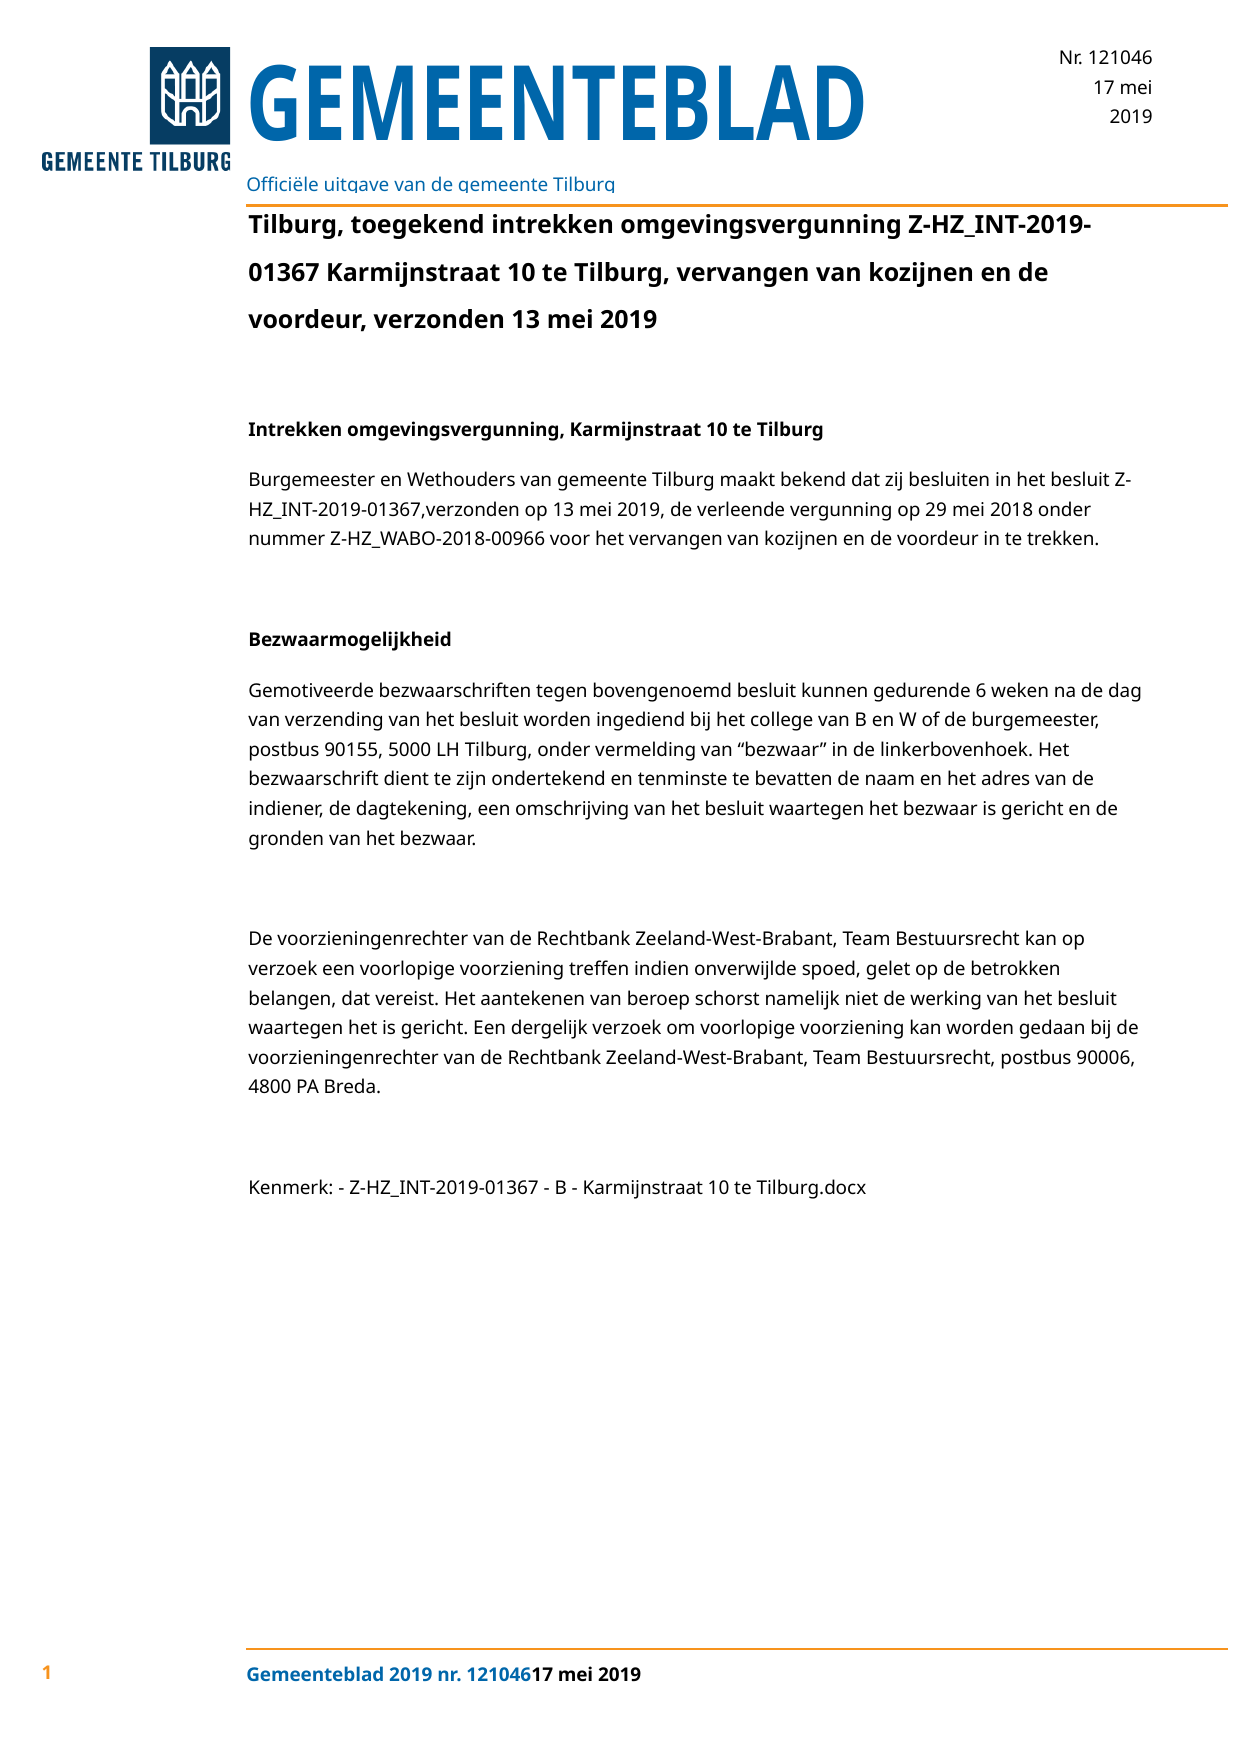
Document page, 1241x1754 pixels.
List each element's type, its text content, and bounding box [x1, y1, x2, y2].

text Intrekken omgevingsvergunning, Karmijnstraat 10 te Tilburg [248, 416, 1152, 442]
text Gemotiveerde bezwaarschriften tegen bovengenoemd besluit kunnen gedurende 6 weken na de dag van verzending van het besluit worden ingediend bij het college van B en W of de burgemeester, postbus 90155, 5000 LH Tilburg, onder vermelding van “bezwaar” in de linkerbovenhoek. Het bezwaarschrift dient te zijn ondertekend en tenminste te bevatten de naam en het adres van de indiener, de dagtekening, een omschrijving van het besluit waartegen het bezwaar is gericht en de gronden van het bezwaar. [248, 677, 1152, 850]
text Kenmerk: - Z-HZ_INT-2019-01367 - B - Karmijnstraat 10 te Tilburg.docx [248, 1174, 1152, 1200]
text Bezwaarmogelijkheid [248, 626, 1152, 652]
text De voorzieningenrechter van de Rechtbank Zeeland-West-Brabant, Team Bestuursrecht kan op verzoek een voorlopige voorziening treffen indien onverwijlde spoed, gelet op de betrokken belangen, dat vereist. Het aantekenen van beroep schorst namelijk niet de werking van het besluit waartegen het is gericht. Een dergelijk verzoek om voorlopige voorziening kan worden gedaan bij de voorzieningenrechter van de Rechtbank Zeeland-West-Brabant, Team Bestuursrecht, postbus 90006, 4800 PA Breda. [248, 926, 1152, 1099]
picture [41, 47, 231, 172]
text Tilburg, toegekend intrekken omgevingsvergunning Z-HZ_INT-2019-01367 Karmijnstraat 10 te Tilburg, vervangen van kozijnen en de voordeur, verzonden 13 mei 2019 [248, 207, 1152, 336]
text Burgemeester en Wethouders van gemeente Tilburg maakt bekend dat zij besluiten in het besluit Z-HZ_INT-2019-01367,verzonden op 13 mei 2019, de verleende vergunning op 29 mei 2018 onder nummer Z-HZ_WABO-2018-00966 voor het vervangen van kozijnen en de voordeur in te trekken. [248, 466, 1152, 551]
